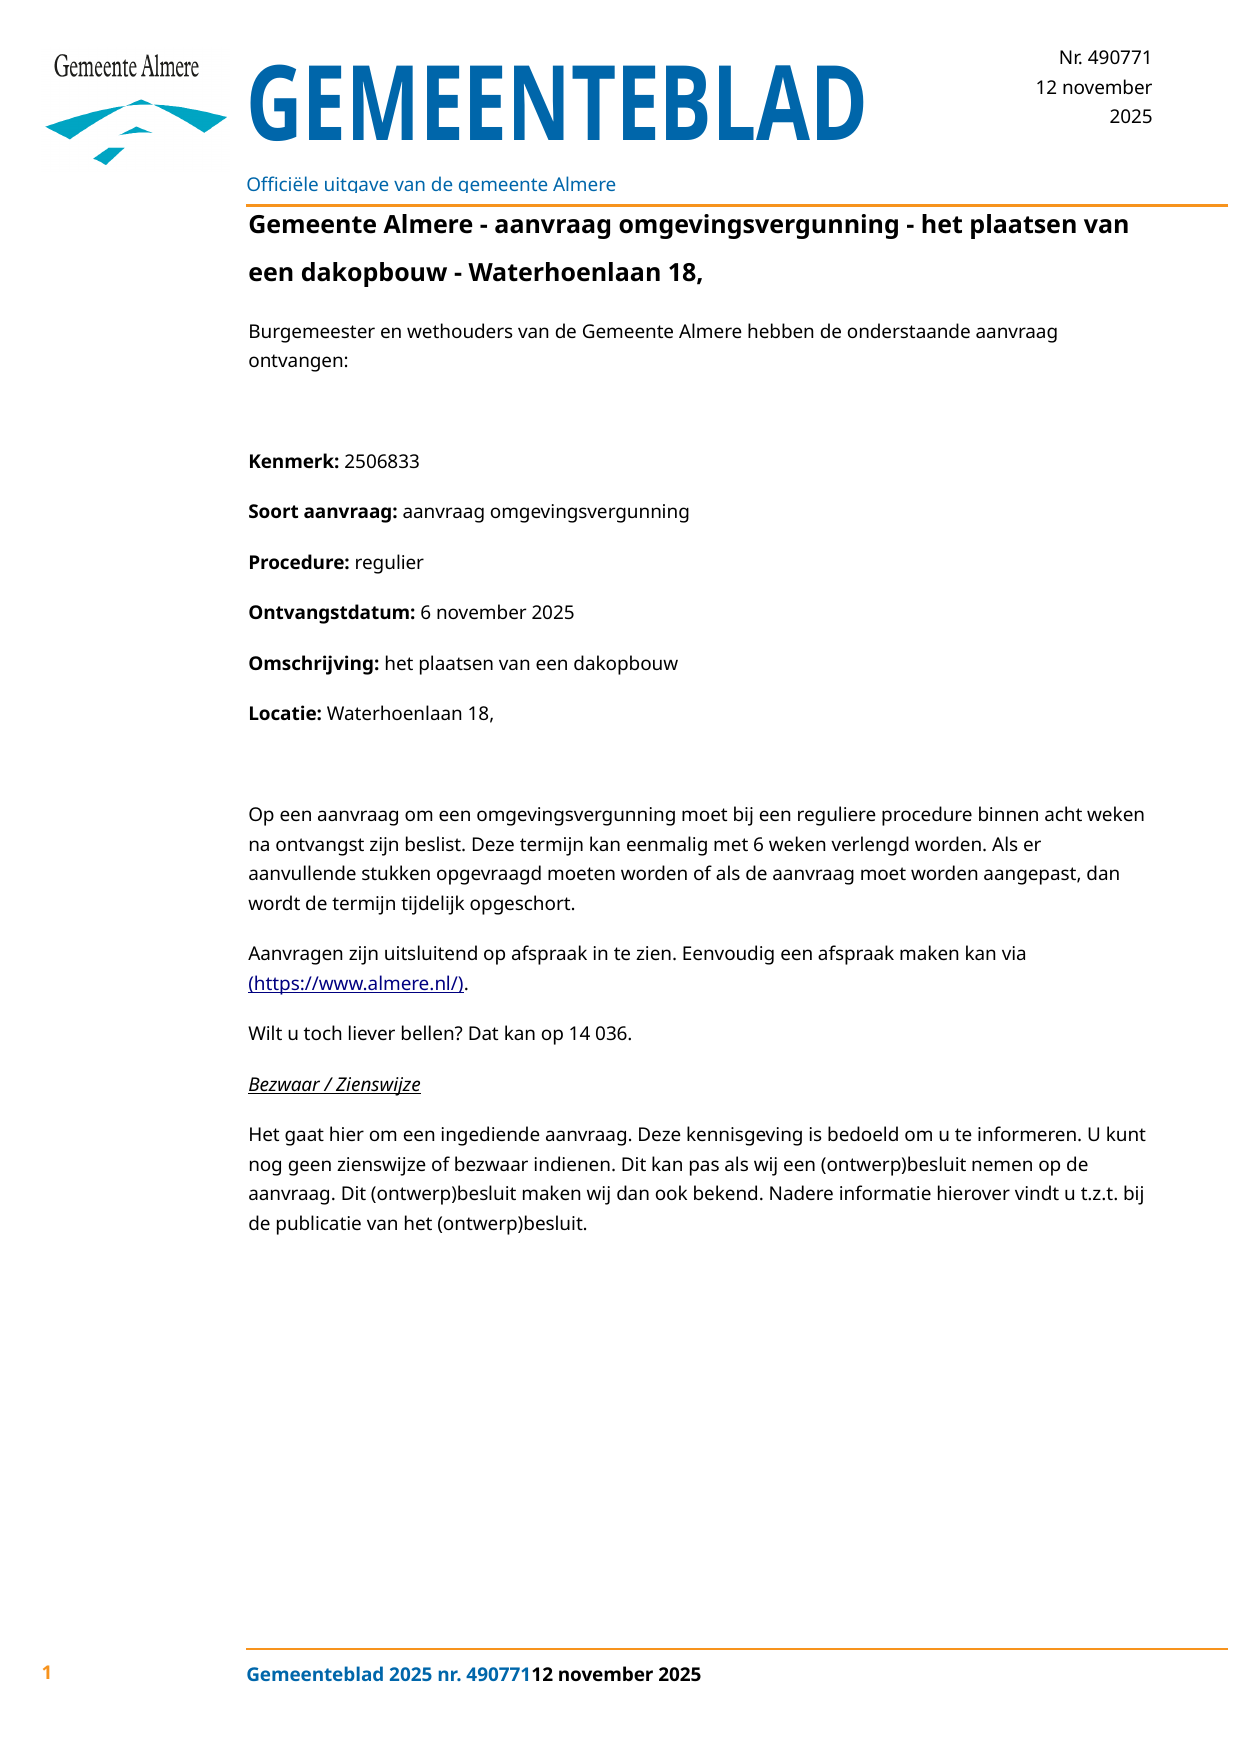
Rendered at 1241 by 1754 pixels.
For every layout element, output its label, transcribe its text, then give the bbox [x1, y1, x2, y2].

text Aanvragen zijn uitsluitend op afspraak in te zien. Eenvoudig een afspraak maken kan via (https://www.almere.nl/). [248, 940, 1152, 996]
text Burgemeester en wethouders van de Gemeente Almere hebben de onderstaande aanvraag ontvangen: [248, 318, 1152, 373]
text Wilt u toch liever bellen? Dat kan op 14 036. [248, 1020, 1152, 1046]
text Ontvangstdatum: 6 november 2025 [248, 599, 1152, 625]
text Op een aanvraag om een omgevingsvergunning moet bij een reguliere procedure binnen acht weken na ontvangst zijn beslist. Deze termijn kan eenmalig met 6 weken verlengd worden. Als er aanvullende stukken opgevraagd moeten worden of als de aanvraag moet worden aangepast, dan wordt de termijn tijdelijk opgeschort. [248, 801, 1152, 916]
text Gemeente Almere - aanvraag omgevingsvergunning - het plaatsen van een dakopbouw - Waterhoenlaan 18, [248, 207, 1152, 288]
text Locatie: Waterhoenlaan 18, [248, 700, 1152, 726]
text Kenmerk: 2506833 [248, 448, 1152, 474]
text Omschrijving: het plaatsen van een dakopbouw [248, 650, 1152, 676]
text Bezwaar / Zienswijze [248, 1071, 1152, 1097]
text Het gaat hier om een ingediende aanvraag. Deze kennisgeving is bedoeld om u te informeren. U kunt nog geen zienswijze of bezwaar indienen. Dit kan pas als wij een (ontwerp)besluit nemen op de aanvraag. Dit (ontwerp)besluit maken wij dan ook bekend. Nadere informatie hierover vindt u t.z.t. bij de publicatie van het (ontwerp)besluit. [248, 1121, 1152, 1236]
text Procedure: regulier [248, 549, 1152, 575]
text Soort aanvraag: aanvraag omgevingsvergunning [248, 499, 1152, 524]
picture [41, 47, 231, 172]
